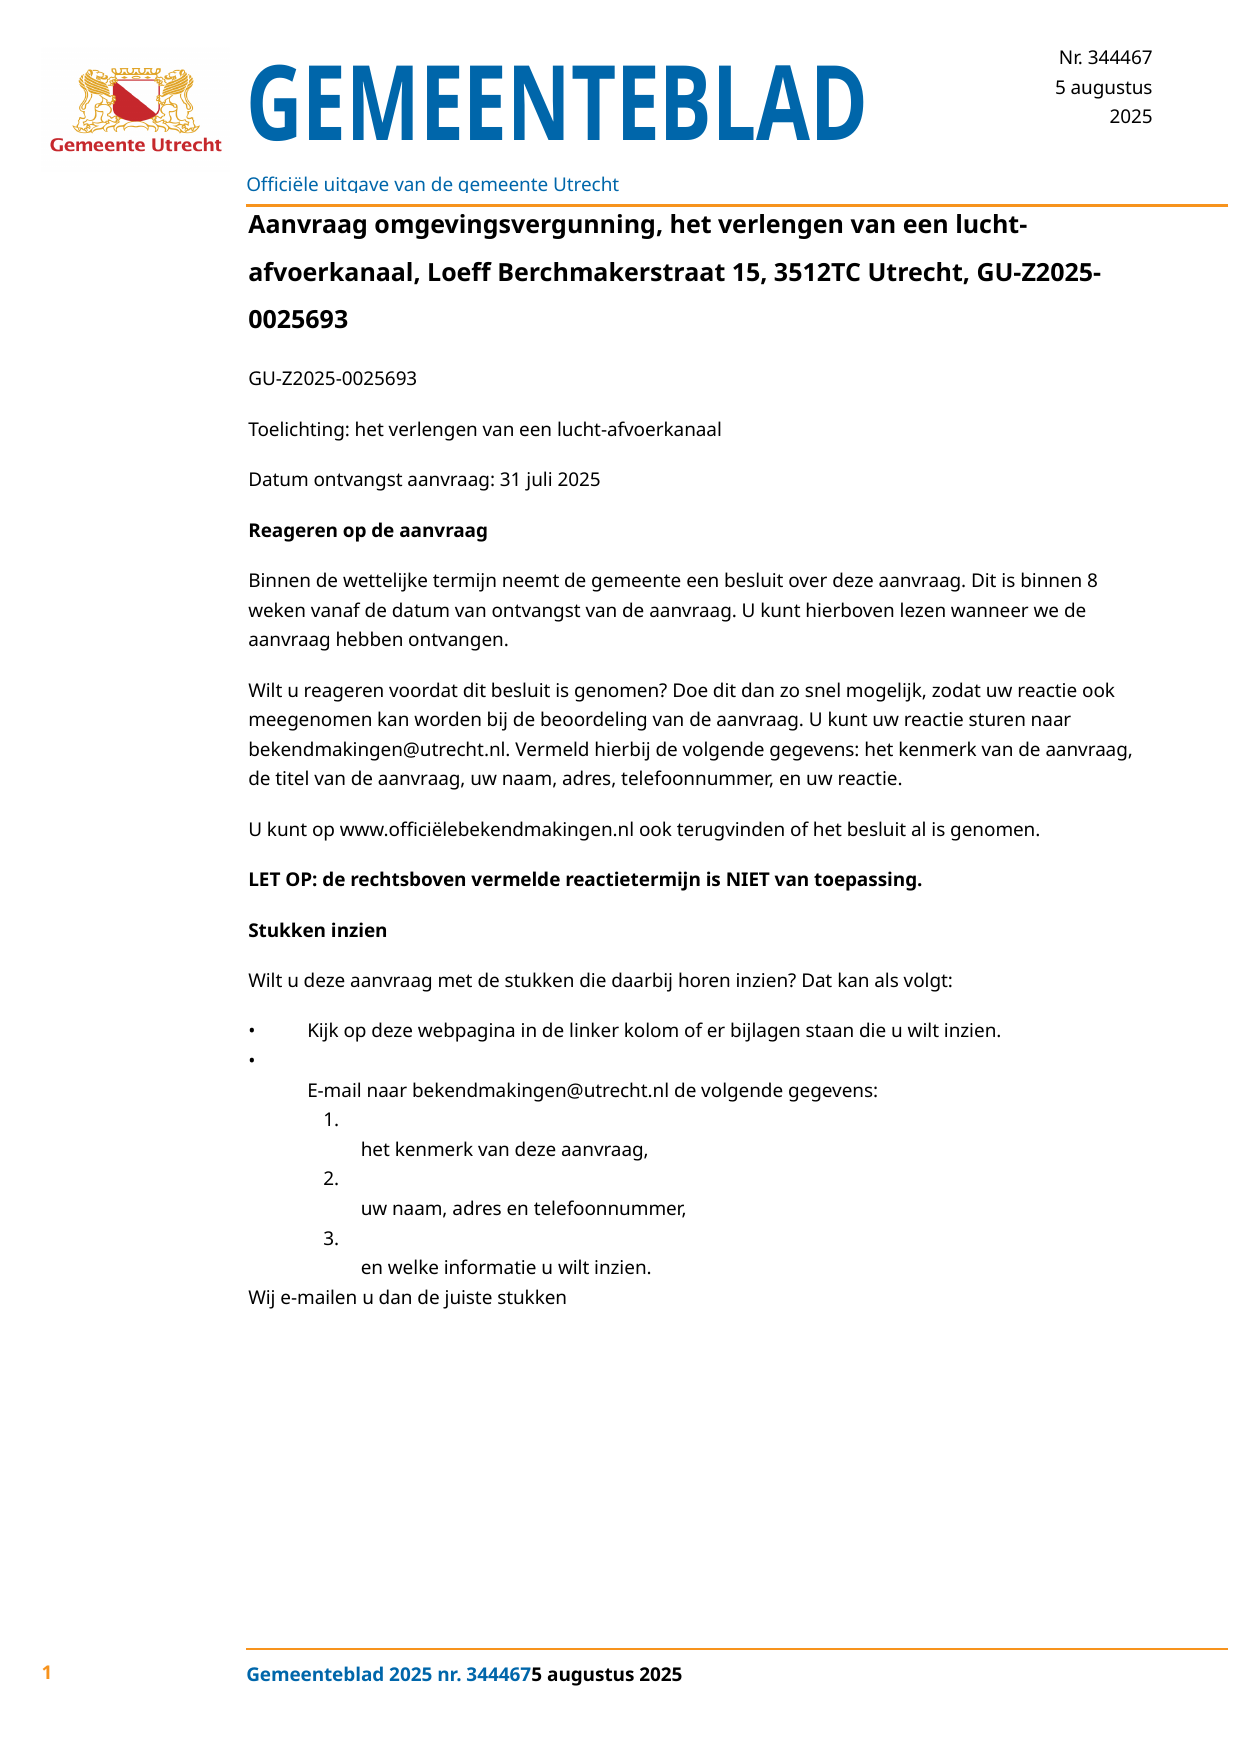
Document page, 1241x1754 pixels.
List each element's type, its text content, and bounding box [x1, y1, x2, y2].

text Reageren op de aanvraag [248, 517, 1152, 542]
list E-mail naar bekendmakingen@utrecht.nl de volgende gegevens: [248, 1077, 1152, 1102]
text Toelichting: het verlengen van een lucht-afvoerkanaal [248, 416, 1152, 442]
text Wij e-mailen u dan de juiste stukken [248, 1284, 1152, 1309]
text Datum ontvangst aanvraag: 31 juli 2025 [248, 466, 1152, 492]
list het kenmerk van deze aanvraag, [323, 1136, 1152, 1162]
text Wilt u reageren voordat dit besluit is genomen? Doe dit dan zo snel mogelijk, zodat uw reactie ook meegenomen kan worden bij de beoordeling van de aanvraag. U kunt uw reactie sturen naar bekendmakingen@utrecht.nl. Vermeld hierbij de volgende gegevens: het kenmerk van de aanvraag, de titel van de aanvraag, uw naam, adres, telefoonnummer, en uw reactie. [248, 677, 1152, 791]
list uw naam, adres en telefoonnummer, [323, 1195, 1152, 1221]
text U kunt op www.officiëlebekendmakingen.nl ook terugvinden of het besluit al is genomen. [248, 816, 1152, 842]
picture [41, 47, 231, 172]
text LET OP: de rechtsboven vermelde reactietermijn is NIET van toepassing. [248, 866, 1152, 892]
text Binnen de wettelijke termijn neemt de gemeente een besluit over deze aanvraag. Dit is binnen 8 weken vanaf de datum van ontvangst van de aanvraag. U kunt hierboven lezen wanneer we de aanvraag hebben ontvangen. [248, 567, 1152, 652]
list en welke informatie u wilt inzien. [323, 1254, 1152, 1280]
text GU-Z2025-0025693 [248, 366, 1152, 391]
text Aanvraag omgevingsvergunning, het verlengen van een lucht-afvoerkanaal, Loeff Berchmakerstraat 15, 3512TC Utrecht, GU-Z2025-0025693 [248, 207, 1152, 336]
list Kijk op deze webpagina in de linker kolom of er bijlagen staan die u wilt inzien. [248, 1018, 1152, 1043]
text Stukken inzien [248, 917, 1152, 942]
text Wilt u deze aanvraag met de stukken die daarbij horen inzien? Dat kan als volgt: [248, 967, 1152, 993]
